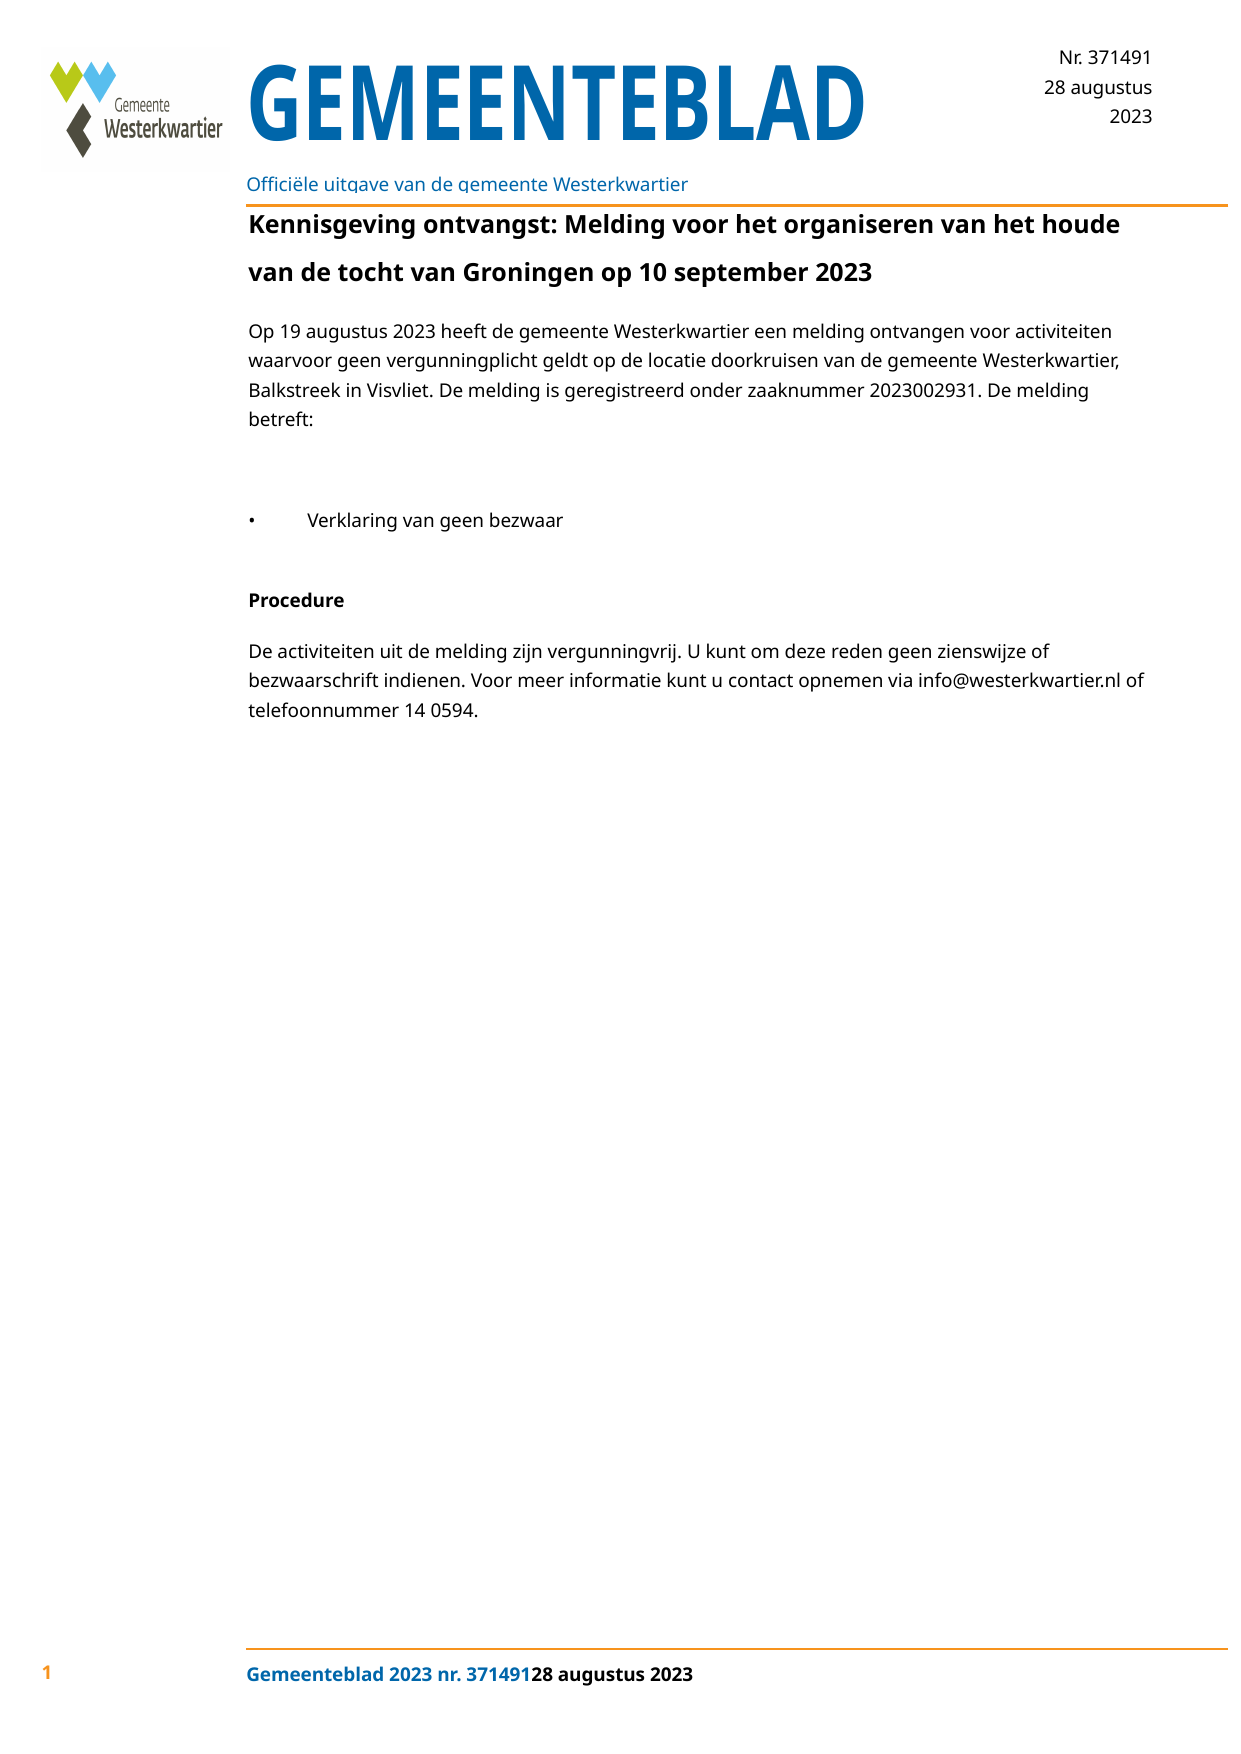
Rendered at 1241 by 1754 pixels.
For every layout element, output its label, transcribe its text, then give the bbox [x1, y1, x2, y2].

text Op 19 augustus 2023 heeft de gemeente Westerkwartier een melding ontvangen voor activiteiten waarvoor geen vergunningplicht geldt op de locatie doorkruisen van de gemeente Westerkwartier, Balkstreek in Visvliet. De melding is geregistreerd onder zaaknummer 2023002931. De melding betreft: [248, 318, 1152, 432]
list Verklaring van geen bezwaar [248, 507, 1152, 533]
picture [41, 47, 231, 172]
text Kennisgeving ontvangst: Melding voor het organiseren van het houde van de tocht van Groningen op 10 september 2023 [248, 207, 1152, 288]
text Procedure [248, 587, 1152, 613]
text De activiteiten uit de melding zijn vergunningvrij. U kunt om deze reden geen zienswijze of bezwaarschrift indienen. Voor meer informatie kunt u contact opnemen via info@westerkwartier.nl of telefoonnummer 14 0594. [248, 638, 1152, 723]
